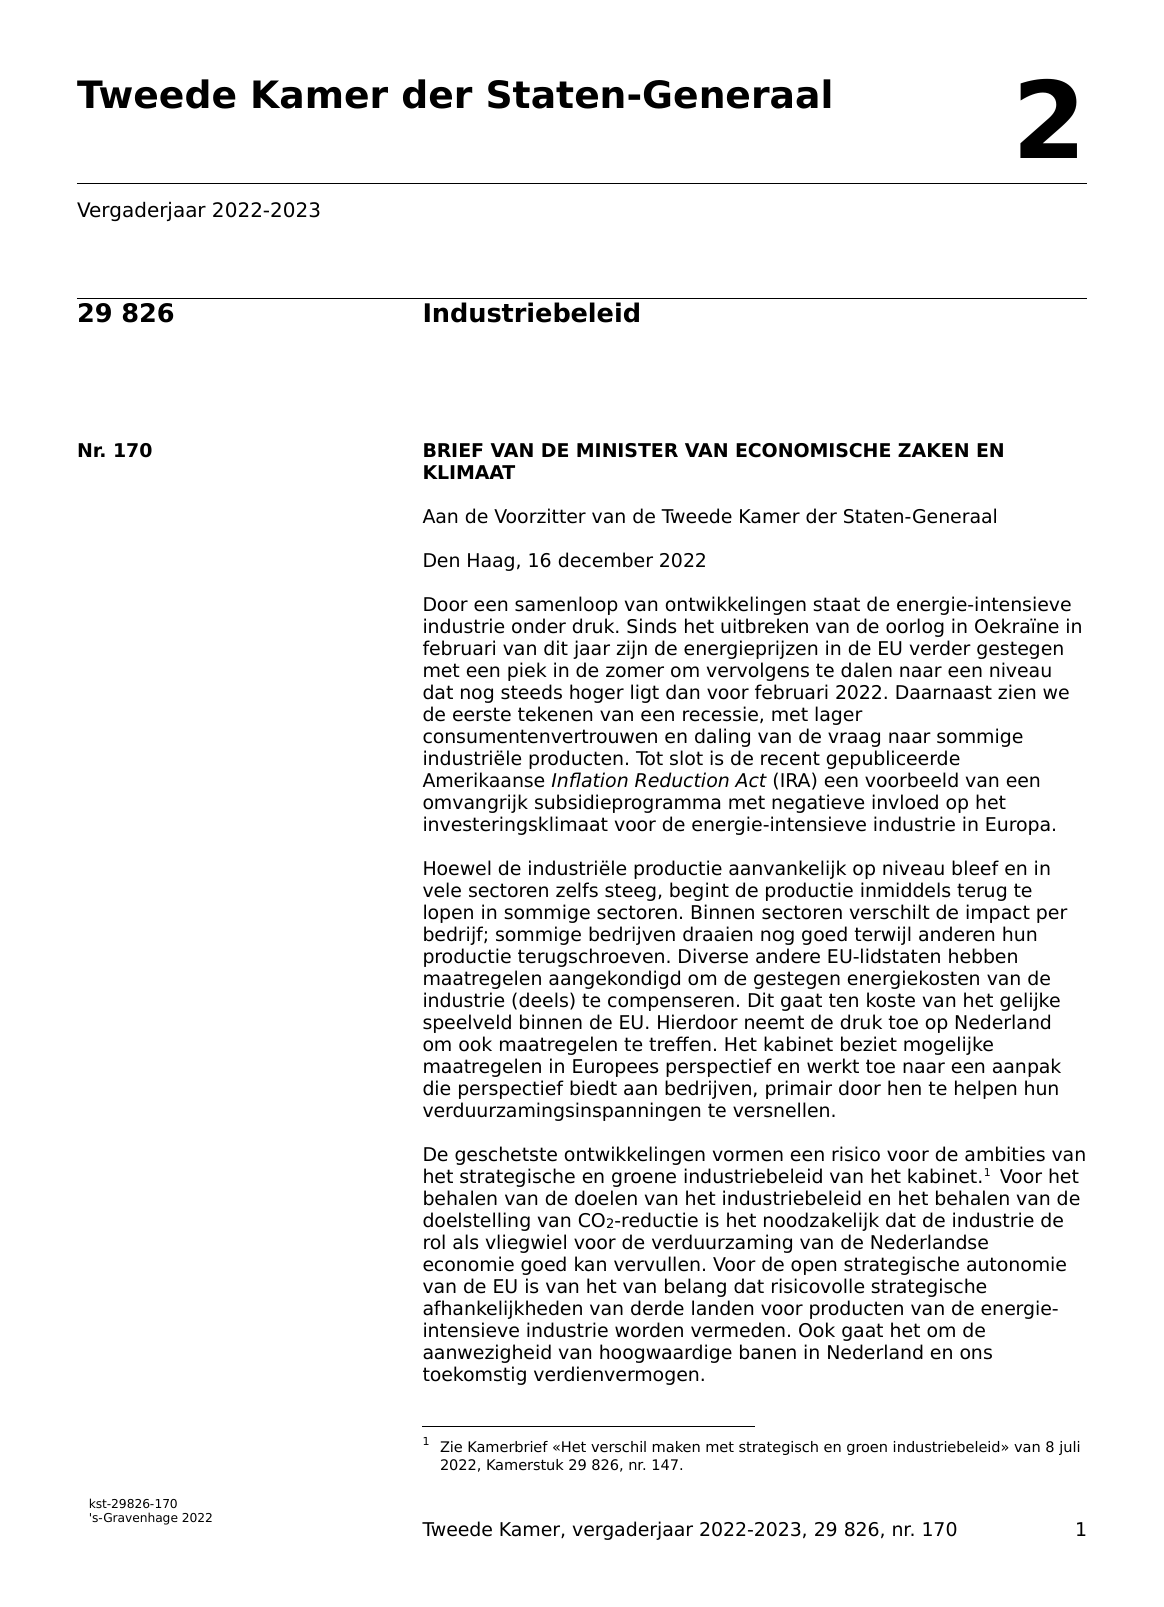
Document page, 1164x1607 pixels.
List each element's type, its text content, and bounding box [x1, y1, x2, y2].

text Zie Kamerbrief «Het verschil maken met strategisch en groen industriebeleid» van 8 juli 2022, Kamerstuk 29 826, nr. 147. [422, 1435, 1087, 1474]
text Hoewel de industriële productie aanvankelijk op niveau bleef en in vele sectoren zelfs steeg, begint de productie inmiddels terug te lopen in sommige sectoren. Binnen sectoren verschilt de impact per bedrijf; sommige bedrijven draaien nog goed terwijl anderen hun productie terugschroeven. Diverse andere EU-lidstaten hebben maatregelen aangekondigd om de gestegen energiekosten van de industrie (deels) te compenseren. Dit gaat ten koste van het gelijke speelveld binnen de EU. Hierdoor neemt de druk toe op Nederland om ook maatregelen te treffen. Het kabinet beziet mogelijke maatregelen in Europees perspectief en werkt toe naar een aanpak die perspectief biedt aan bedrijven, primair door hen te helpen hun verduurzamingsinspanningen te versnellen. [422, 858, 1087, 1122]
subtitle 29 826 Industriebeleid [77, 299, 1087, 329]
text 's-Gravenhage 2022 [88, 1511, 323, 1525]
table_header Tweede Kamer der Staten-Generaal [77, 59, 886, 183]
text kst-29826-170 [88, 1497, 323, 1511]
text Door een samenloop van ontwikkelingen staat de energie-intensieve industrie onder druk. Sinds het uitbreken van de oorlog in Oekraïne in februari van dit jaar zijn de energieprijzen in de EU verder gestegen met een piek in de zomer om vervolgens te dalen naar een niveau dat nog steeds hoger ligt dan voor februari 2022. Daarnaast zien we de eerste tekenen van een recessie, met lager consumentenvertrouwen en daling van de vraag naar sommige industriële producten. Tot slot is de recent gepubliceerde Amerikaanse Inflation Reduction Act (IRA) een voorbeeld van een omvangrijk subsidieprogramma met negatieve invloed op het investeringsklimaat voor de energie-intensieve industrie in Europa. [422, 594, 1087, 836]
table_cell Vergaderjaar 2022-2023 [77, 184, 1087, 298]
table_header 2 [886, 59, 1087, 183]
subtitle Nr. 170 BRIEF VAN DE MINISTER VAN ECONOMISCHE ZAKEN EN KLIMAAT [77, 440, 1087, 484]
text Den Haag, 16 december 2022 [422, 550, 1087, 572]
text Aan de Voorzitter van de Tweede Kamer der Staten-Generaal [422, 506, 1087, 528]
text De geschetste ontwikkelingen vormen een risico voor de ambities van het strategische en groene industriebeleid van het kabinet. Voor het behalen van de doelen van het industriebeleid en het behalen van de doelstelling van CO2-reductie is het noodzakelijk dat de industrie de rol als vliegwiel voor de verduurzaming van de Nederlandse economie goed kan vervullen. Voor de open strategische autonomie van de EU is van het van belang dat risicovolle strategische afhankelijkheden van derde landen voor producten van de energie-intensieve industrie worden vermeden. Ook gaat het om de aanwezigheid van hoogwaardige banen in Nederland en ons toekomstig verdienvermogen. [422, 1144, 1087, 1386]
